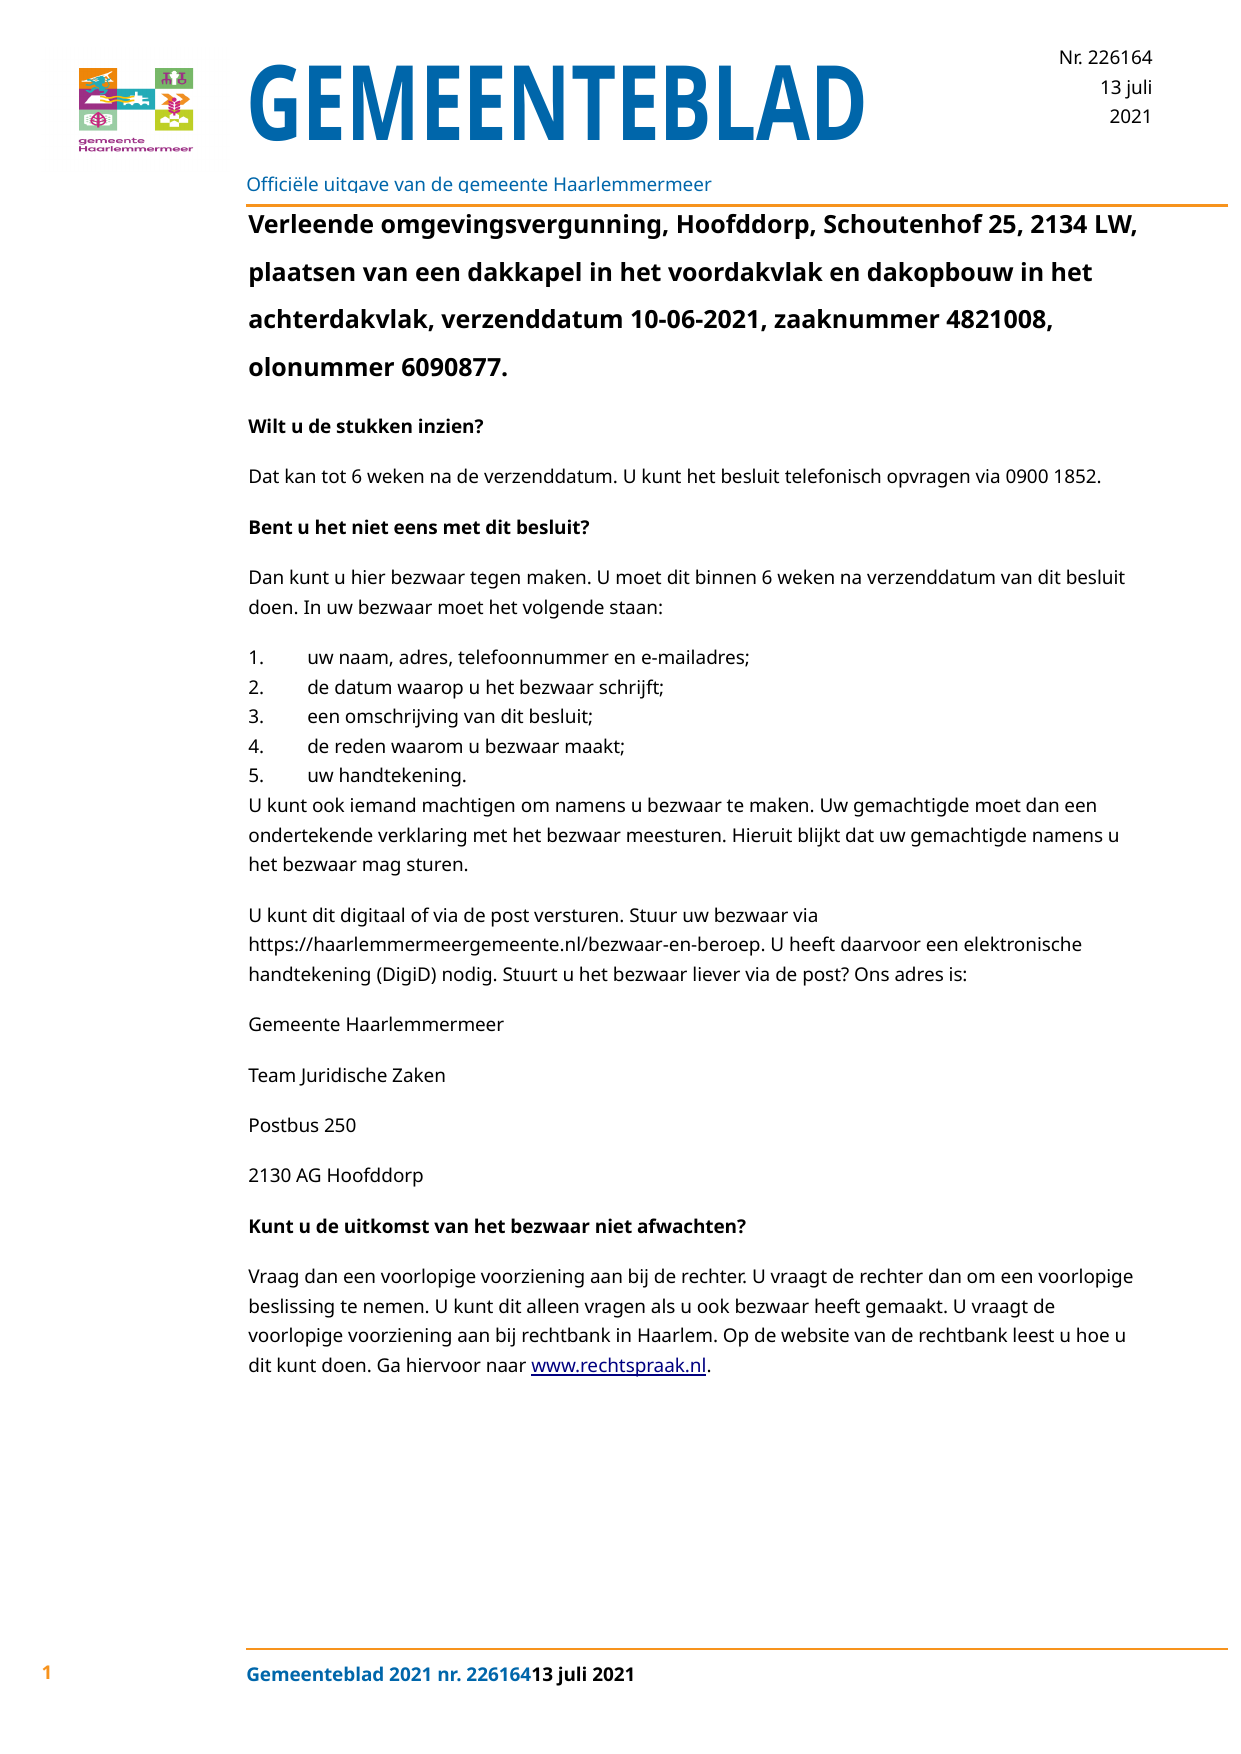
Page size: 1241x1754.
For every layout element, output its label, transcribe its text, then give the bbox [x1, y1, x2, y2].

list een omschrijving van dit besluit; [248, 703, 1152, 729]
list uw naam, adres, telefoonnummer en e-mailadres; [248, 644, 1152, 670]
text Verleende omgevingsvergunning, Hoofddorp, Schoutenhof 25, 2134 LW, plaatsen van een dakkapel in het voordakvlak en dakopbouw in het achterdakvlak, verzenddatum 10-06-2021, zaaknummer 4821008, olonummer 6090877. [248, 207, 1152, 384]
text Bent u het niet eens met dit besluit? [248, 514, 1152, 540]
text Postbus 250 [248, 1112, 1152, 1138]
text Gemeente Haarlemmermeer [248, 1011, 1152, 1037]
text Wilt u de stukken inzien? [248, 413, 1152, 439]
text U kunt ook iemand machtigen om namens u bezwaar te maken. Uw gemachtigde moet dan een ondertekende verklaring met het bezwaar meesturen. Hieruit blijkt dat uw gemachtigde namens u het bezwaar mag sturen. [248, 792, 1152, 877]
text Kunt u de uitkomst van het bezwaar niet afwachten? [248, 1213, 1152, 1239]
text Dat kan tot 6 weken na de verzenddatum. U kunt het besluit telefonisch opvragen via 0900 1852. [248, 463, 1152, 489]
list de datum waarop u het bezwaar schrijft; [248, 674, 1152, 700]
list uw handtekening. [248, 763, 1152, 788]
picture [41, 47, 231, 172]
list de reden waarom u bezwaar maakt; [248, 733, 1152, 759]
text U kunt dit digitaal of via de post versturen. Stuur uw bezwaar via https://haarlemmermeergemeente.nl/bezwaar-en-beroep. U heeft daarvoor een elektronische handtekening (DigiD) nodig. Stuurt u het bezwaar liever via de post? Ons adres is: [248, 902, 1152, 987]
text Vraag dan een voorlopige voorziening aan bij de rechter. U vraagt de rechter dan om een voorlopige beslissing te nemen. U kunt dit alleen vragen als u ook bezwaar heeft gemaakt. U vraagt de voorlopige voorziening aan bij rechtbank in Haarlem. Op de website van de rechtbank leest u hoe u dit kunt doen. Ga hiervoor naar www.rechtspraak.nl. [248, 1263, 1152, 1378]
text Team Juridische Zaken [248, 1062, 1152, 1088]
text Dan kunt u hier bezwaar tegen maken. U moet dit binnen 6 weken na verzenddatum van dit besluit doen. In uw bezwaar moet het volgende staan: [248, 564, 1152, 620]
text 2130 AG Hoofddorp [248, 1163, 1152, 1188]
